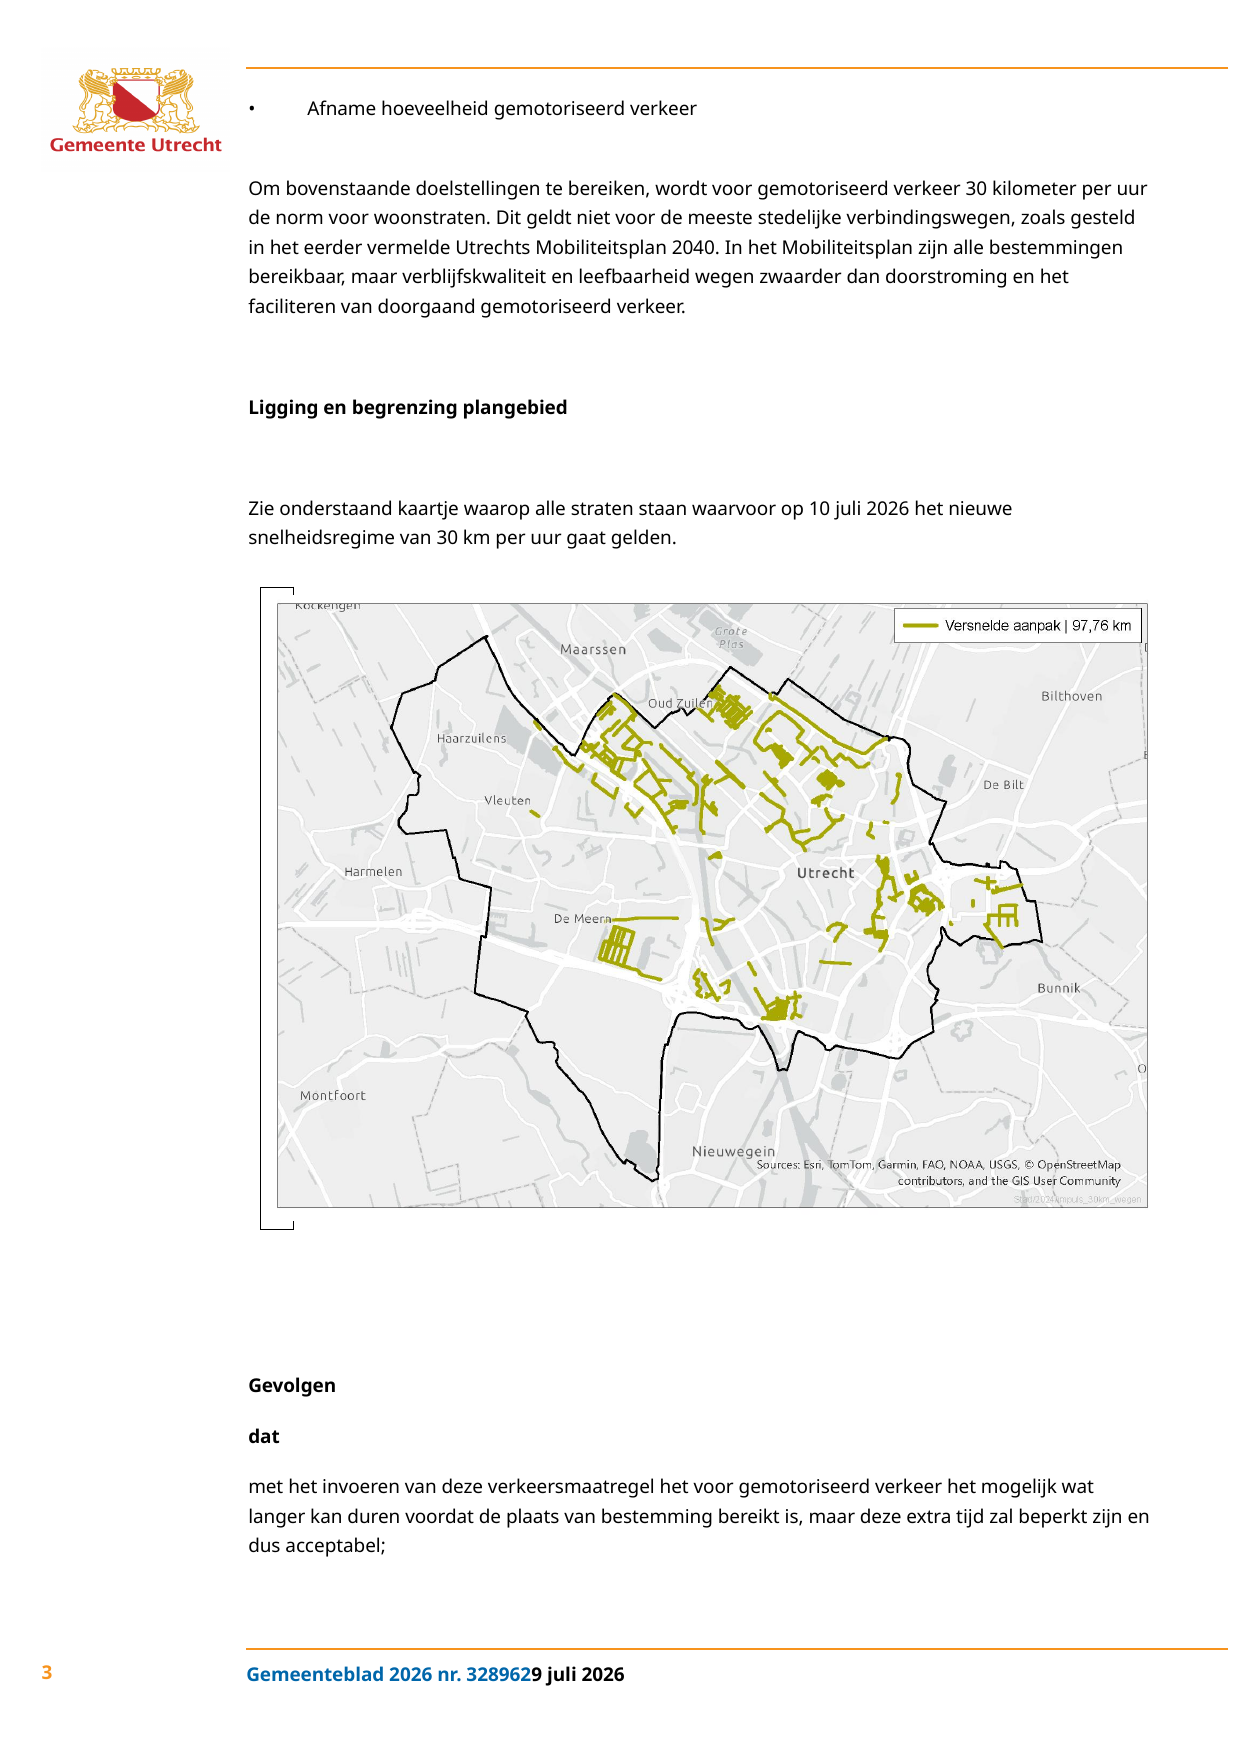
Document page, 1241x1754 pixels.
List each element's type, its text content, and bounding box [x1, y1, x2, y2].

picture [268, 595, 1156, 1221]
text Ligging en begrenzing plangebied [248, 394, 1152, 420]
text Om bovenstaande doelstellingen te bereiken, wordt voor gemotoriseerd verkeer 30 kilometer per uur de norm voor woonstraten. Dit geldt niet voor de meeste stedelijke verbindingswegen, zoals gesteld in het eerder vermelde Utrechts Mobiliteitsplan 2040. In het Mobiliteitsplan zijn alle bestemmingen bereikbaar, maar verblijfskwaliteit en leefbaarheid wegen zwaarder dan doorstroming en het faciliteren van doorgaand gemotoriseerd verkeer. [248, 175, 1152, 319]
text met het invoeren van deze verkeersmaatregel het voor gemotoriseerd verkeer het mogelijk wat langer kan duren voordat de plaats van bestemming bereikt is, maar deze extra tijd zal beperkt zijn en dus acceptabel; [248, 1473, 1152, 1558]
list Afname hoeveelheid gemotoriseerd verkeer [248, 95, 1152, 121]
text Gevolgen [248, 1372, 1152, 1398]
text dat [248, 1423, 1152, 1448]
picture [41, 47, 231, 172]
text Zie onderstaand kaartje waarop alle straten staan waarvoor op 10 juli 2026 het nieuwe snelheidsregime van 30 km per uur gaat gelden. [248, 495, 1152, 550]
